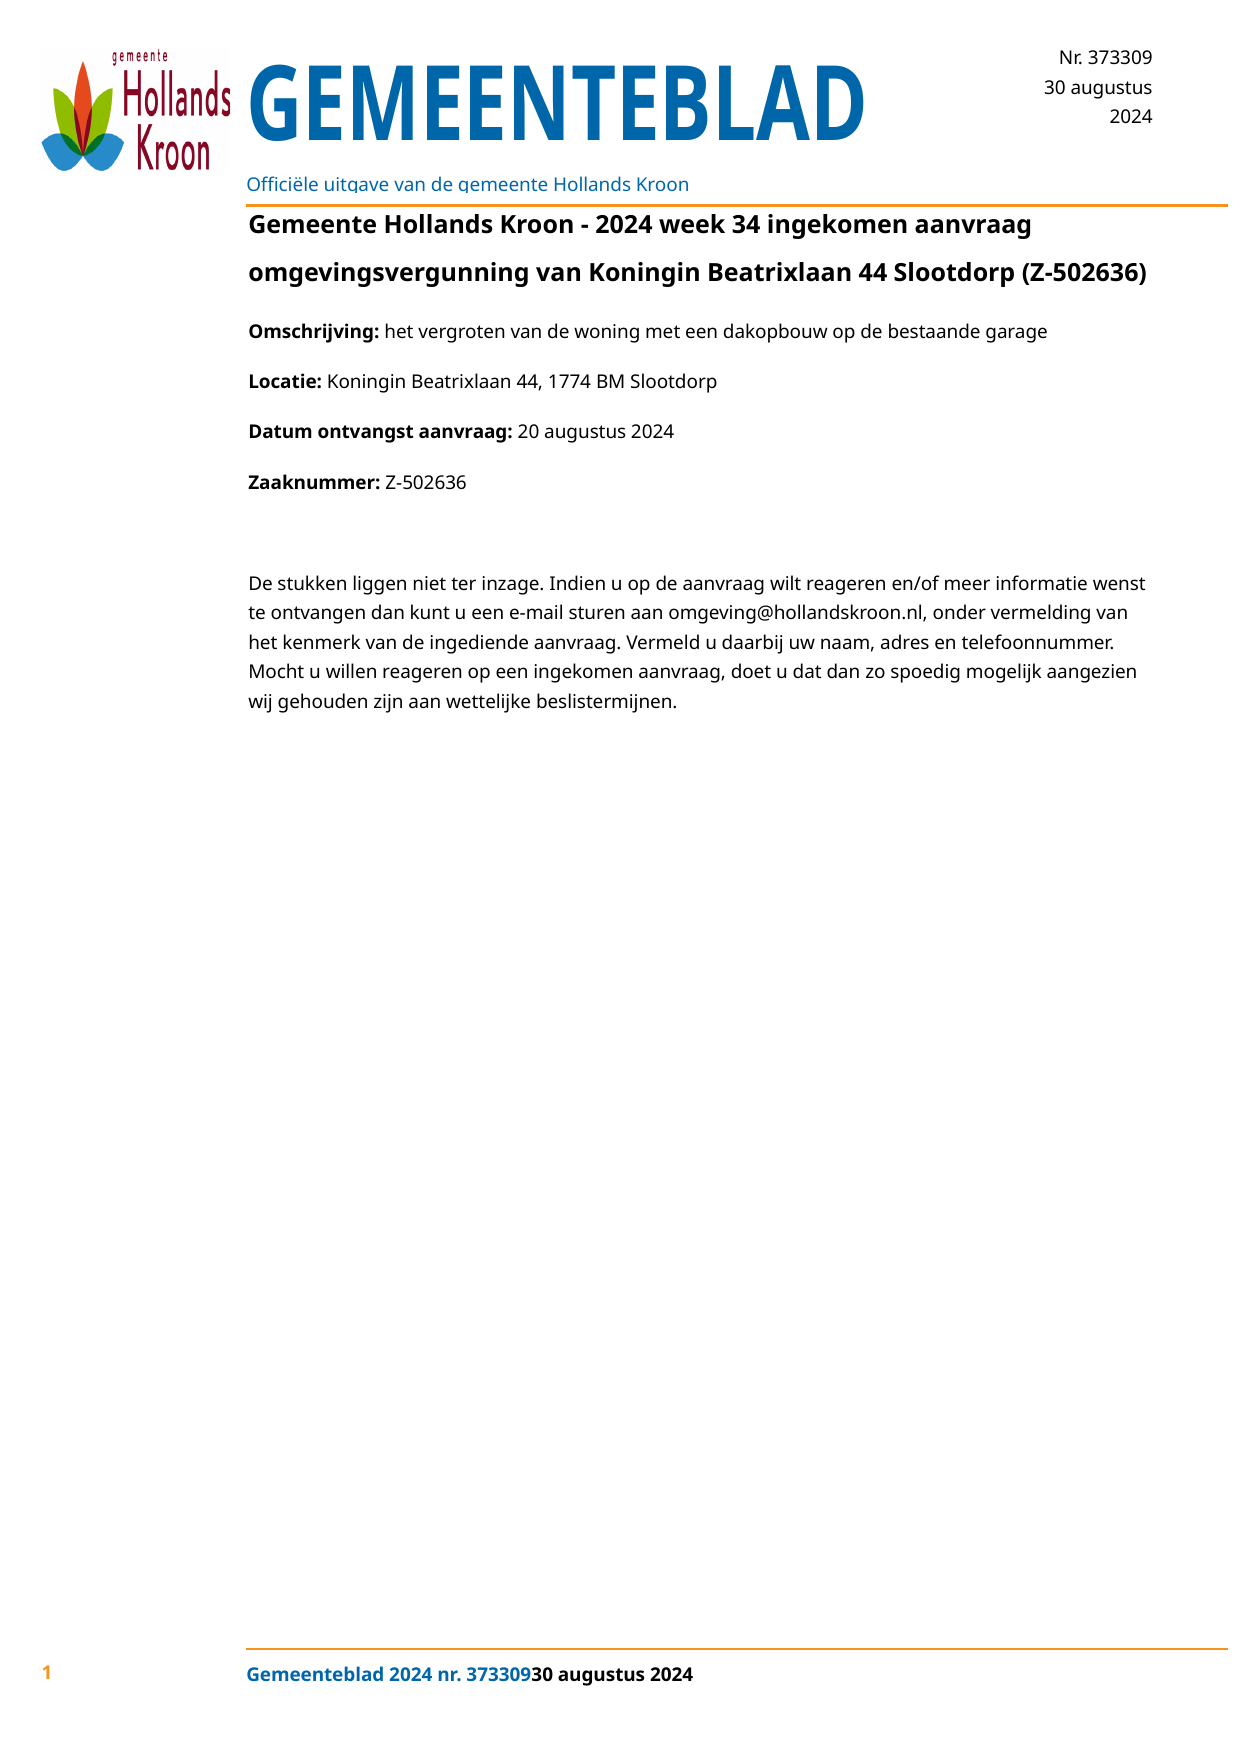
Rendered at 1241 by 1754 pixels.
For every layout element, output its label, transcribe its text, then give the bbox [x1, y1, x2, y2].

text Omschrijving: het vergroten van de woning met een dakopbouw op de bestaande garage [248, 318, 1152, 344]
text De stukken liggen niet ter inzage. Indien u op de aanvraag wilt reageren en/of meer informatie wenst te ontvangen dan kunt u een e-mail sturen aan omgeving@hollandskroon.nl, onder vermelding van het kenmerk van de ingediende aanvraag. Vermeld u daarbij uw naam, adres en telefoonnummer. Mocht u willen reageren op een ingekomen aanvraag, doet u dat dan zo spoedig mogelijk aangezien wij gehouden zijn aan wettelijke beslistermijnen. [248, 570, 1152, 714]
text Gemeente Hollands Kroon - 2024 week 34 ingekomen aanvraag omgevingsvergunning van Koningin Beatrixlaan 44 Slootdorp (Z-502636) [248, 207, 1152, 288]
text Datum ontvangst aanvraag: 20 augustus 2024 [248, 419, 1152, 444]
text Zaaknummer: Z-502636 [248, 469, 1152, 495]
picture [41, 47, 231, 172]
text Locatie: Koningin Beatrixlaan 44, 1774 BM Slootdorp [248, 368, 1152, 394]
